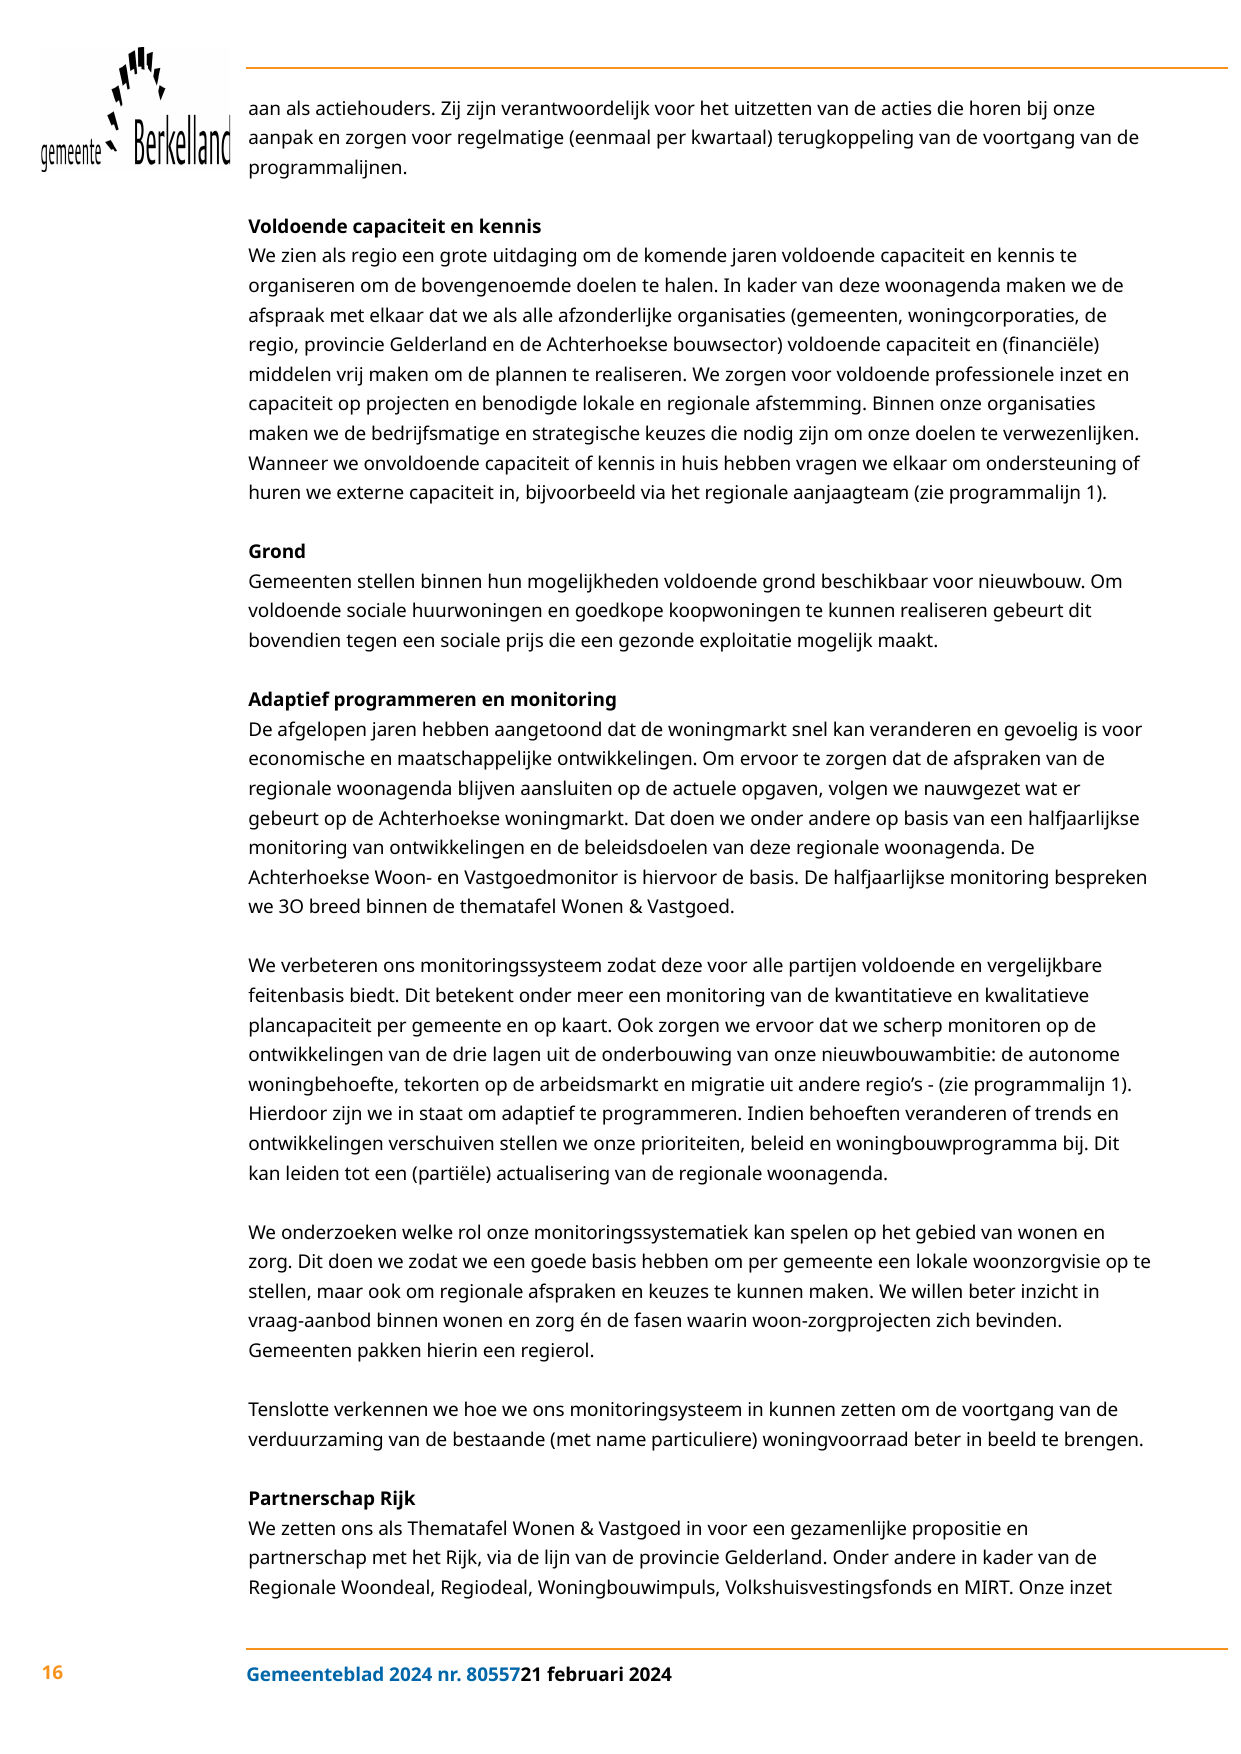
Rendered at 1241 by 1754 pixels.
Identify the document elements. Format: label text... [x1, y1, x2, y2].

text We zetten ons als Thematafel Wonen & Vastgoed in voor een gezamenlijke propositie en partnerschap met het Rijk, via de lijn van de provincie Gelderland. Onder andere in kader van de Regionale Woondeal, Regiodeal, Woningbouwimpuls, Volkshuisvestingsfonds en MIRT. Onze inzet [248, 1515, 1152, 1600]
text We verbeteren ons monitoringssysteem zodat deze voor alle partijen voldoende en vergelijkbare feitenbasis biedt. Dit betekent onder meer een monitoring van de kwantitatieve en kwalitatieve plancapaciteit per gemeente en op kaart. Ook zorgen we ervoor dat we scherp monitoren op de ontwikkelingen van de drie lagen uit de onderbouwing van onze nieuwbouwambitie: de autonome woningbehoefte, tekorten op de arbeidsmarkt en migratie uit andere regio’s - (zie programmalijn 1). Hierdoor zijn we in staat om adaptief te programmeren. Indien behoeften veranderen of trends en ontwikkelingen verschuiven stellen we onze prioriteiten, beleid en woningbouwprogramma bij. Dit kan leiden tot een (partiële) actualisering van de regionale woonagenda. [248, 953, 1152, 1186]
text De afgelopen jaren hebben aangetoond dat de woningmarkt snel kan veranderen en gevoelig is voor economische en maatschappelijke ontwikkelingen. Om ervoor te zorgen dat de afspraken van de regionale woonagenda blijven aansluiten op de actuele opgaven, volgen we nauwgezet wat er gebeurt op de Achterhoekse woningmarkt. Dat doen we onder andere op basis van een halfjaarlijkse monitoring van ontwikkelingen en de beleidsdoelen van deze regionale woonagenda. De Achterhoekse Woon- en Vastgoedmonitor is hiervoor de basis. De halfjaarlijkse monitoring bespreken we 3O breed binnen de thematafel Wonen & Vastgoed. [248, 716, 1152, 919]
text Grond [248, 538, 1152, 564]
text Tenslotte verkennen we hoe we ons monitoringsysteem in kunnen zetten om de voortgang van de verduurzaming van de bestaande (met name particuliere) woningvoorraad beter in beeld te brengen. [248, 1396, 1152, 1452]
text Voldoende capaciteit en kennis [248, 213, 1152, 239]
text Partnerschap Rijk [248, 1485, 1152, 1511]
picture [41, 47, 231, 172]
text Gemeenten stellen binnen hun mogelijkheden voldoende grond beschikbaar voor nieuwbouw. Om voldoende sociale huurwoningen en goedkope koopwoningen te kunnen realiseren gebeurt dit bovendien tegen een sociale prijs die een gezonde exploitatie mogelijk maakt. [248, 568, 1152, 653]
text aan als actiehouders. Zij zijn verantwoordelijk voor het uitzetten van de acties die horen bij onze aanpak en zorgen voor regelmatige (eenmaal per kwartaal) terugkoppeling van de voortgang van de programmalijnen. [248, 95, 1152, 180]
text We zien als regio een grote uitdaging om de komende jaren voldoende capaciteit en kennis te organiseren om de bovengenoemde doelen te halen. In kader van deze woonagenda maken we de afspraak met elkaar dat we als alle afzonderlijke organisaties (gemeenten, woningcorporaties, de regio, provincie Gelderland en de Achterhoekse bouwsector) voldoende capaciteit en (financiële) middelen vrij maken om de plannen te realiseren. We zorgen voor voldoende professionele inzet en capaciteit op projecten en benodigde lokale en regionale afstemming. Binnen onze organisaties maken we de bedrijfsmatige en strategische keuzes die nodig zijn om onze doelen te verwezenlijken. Wanneer we onvoldoende capaciteit of kennis in huis hebben vragen we elkaar om ondersteuning of huren we externe capaciteit in, bijvoorbeeld via het regionale aanjaagteam (zie programmalijn 1). [248, 243, 1152, 505]
text We onderzoeken welke rol onze monitoringssystematiek kan spelen op het gebied van wonen en zorg. Dit doen we zodat we een goede basis hebben om per gemeente een lokale woonzorgvisie op te stellen, maar ook om regionale afspraken en keuzes te kunnen maken. We willen beter inzicht in vraag-aanbod binnen wonen en zorg én de fasen waarin woon-zorgprojecten zich bevinden. Gemeenten pakken hierin een regierol. [248, 1219, 1152, 1363]
text Adaptief programmeren en monitoring [248, 686, 1152, 712]
